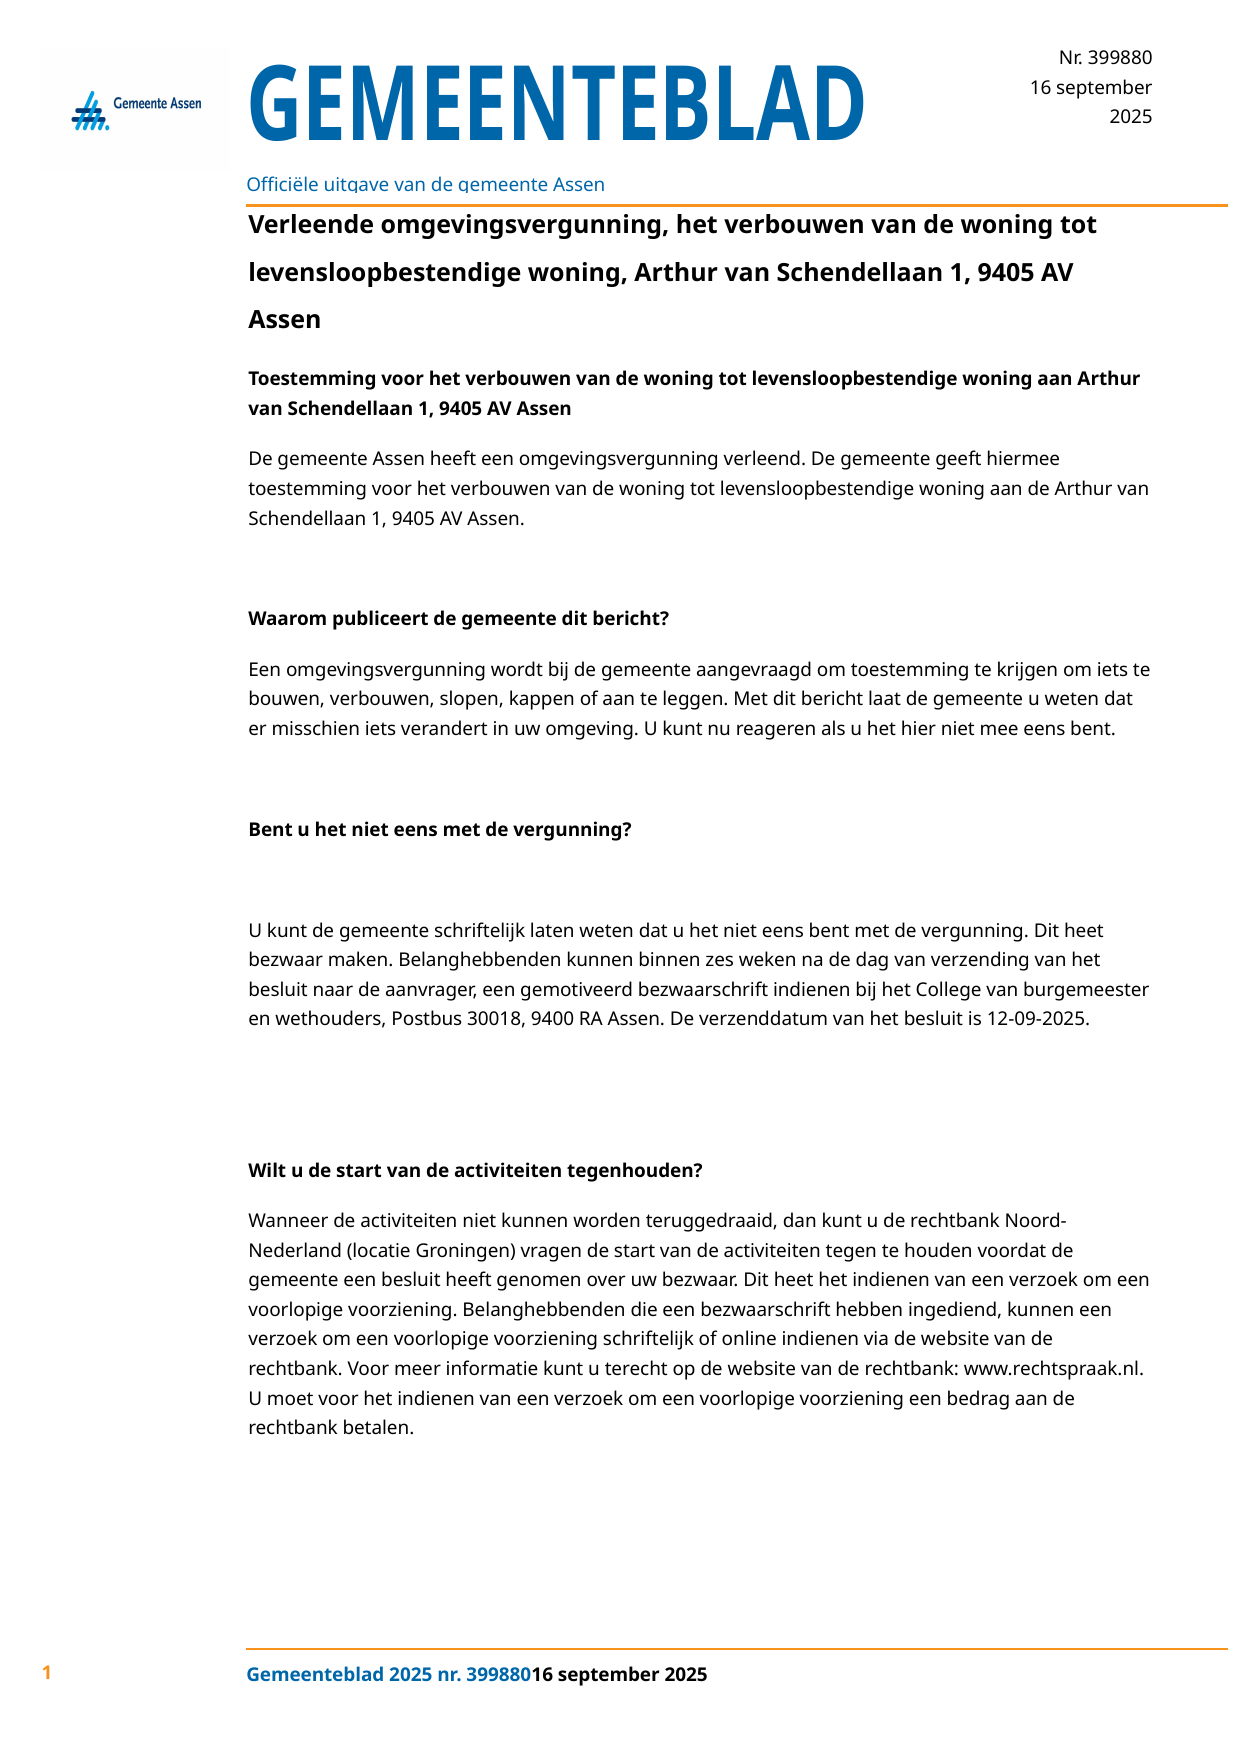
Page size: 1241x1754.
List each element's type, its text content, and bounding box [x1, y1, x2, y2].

text Verleende omgevingsvergunning, het verbouwen van de woning tot levensloopbestendige woning, Arthur van Schendellaan 1, 9405 AV Assen [248, 207, 1152, 336]
text De gemeente Assen heeft een omgevingsvergunning verleend. De gemeente geeft hiermee toestemming voor het verbouwen van de woning tot levensloopbestendige woning aan de Arthur van Schendellaan 1, 9405 AV Assen. [248, 446, 1152, 530]
text Een omgevingsvergunning wordt bij de gemeente aangevraagd om toestemming te krijgen om iets te bouwen, verbouwen, slopen, kappen of aan te leggen. Met dit bericht laat de gemeente u weten dat er misschien iets verandert in uw omgeving. U kunt nu reageren als u het hier niet mee eens bent. [248, 656, 1152, 741]
text Wanneer de activiteiten niet kunnen worden teruggedraaid, dan kunt u de rechtbank Noord-Nederland (locatie Groningen) vragen de start van de activiteiten tegen te houden voordat de gemeente een besluit heeft genomen over uw bezwaar. Dit heet het indienen van een verzoek om een voorlopige voorziening. Belanghebbenden die een bezwaarschrift hebben ingediend, kunnen een verzoek om een voorlopige voorziening schriftelijk of online indienen via de website van de rechtbank. Voor meer informatie kunt u terecht op de website van de rechtbank: www.rechtspraak.nl. U moet voor het indienen van een verzoek om een voorlopige voorziening een bedrag aan de rechtbank betalen. [248, 1207, 1152, 1440]
text Wilt u de start van de activiteiten tegenhouden? [248, 1157, 1152, 1182]
picture [41, 47, 231, 172]
text Bent u het niet eens met de vergunning? [248, 816, 1152, 842]
text Toestemming voor het verbouwen van de woning tot levensloopbestendige woning aan Arthur van Schendellaan 1, 9405 AV Assen [248, 366, 1152, 421]
text Waarom publiceert de gemeente dit bericht? [248, 606, 1152, 631]
text U kunt de gemeente schriftelijk laten weten dat u het niet eens bent met de vergunning. Dit heet bezwaar maken. Belanghebbenden kunnen binnen zes weken na de dag van verzending van het besluit naar de aanvrager, een gemotiveerd bezwaarschrift indienen bij het College van burgemeester en wethouders, Postbus 30018, 9400 RA Assen. De verzenddatum van het besluit is 12-09-2025. [248, 917, 1152, 1031]
